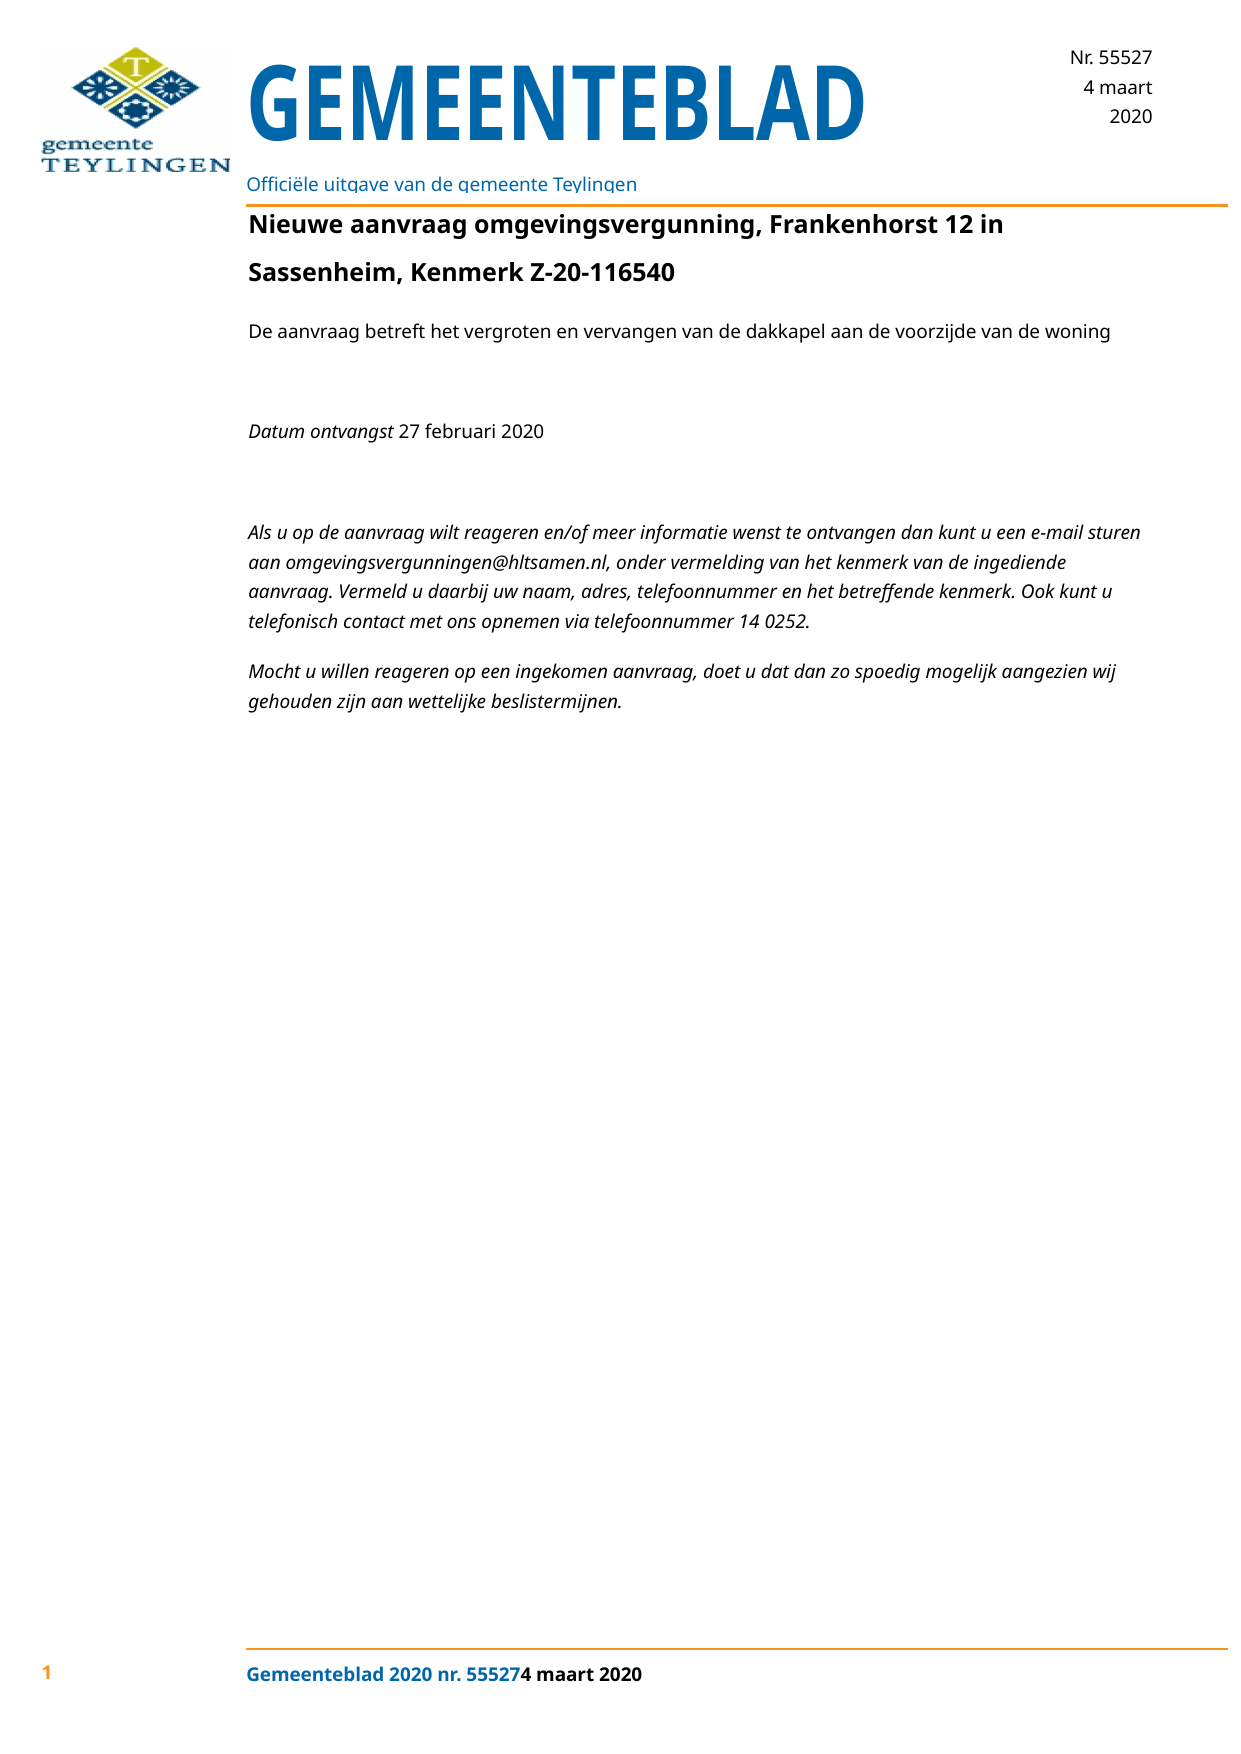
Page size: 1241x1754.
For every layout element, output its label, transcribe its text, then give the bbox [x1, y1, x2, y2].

picture [41, 47, 231, 172]
text Als u op de aanvraag wilt reageren en/of meer informatie wenst te ontvangen dan kunt u een e-mail sturen aan omgevingsvergunningen@hltsamen.nl, onder vermelding van het kenmerk van de ingediende aanvraag. Vermeld u daarbij uw naam, adres, telefoonnummer en het betreffende kenmerk. Ook kunt u telefonisch contact met ons opnemen via telefoonnummer 14 0252. [248, 519, 1152, 634]
text Datum ontvangst 27 februari 2020 [248, 419, 1152, 444]
text De aanvraag betreft het vergroten en vervangen van de dakkapel aan de voorzijde van de woning [248, 318, 1152, 344]
text Mocht u willen reageren op een ingekomen aanvraag, doet u dat dan zo spoedig mogelijk aangezien wij gehouden zijn aan wettelijke beslistermijnen. [248, 659, 1152, 714]
text Nieuwe aanvraag omgevingsvergunning, Frankenhorst 12 in Sassenheim, Kenmerk Z-20-116540 [248, 207, 1152, 288]
